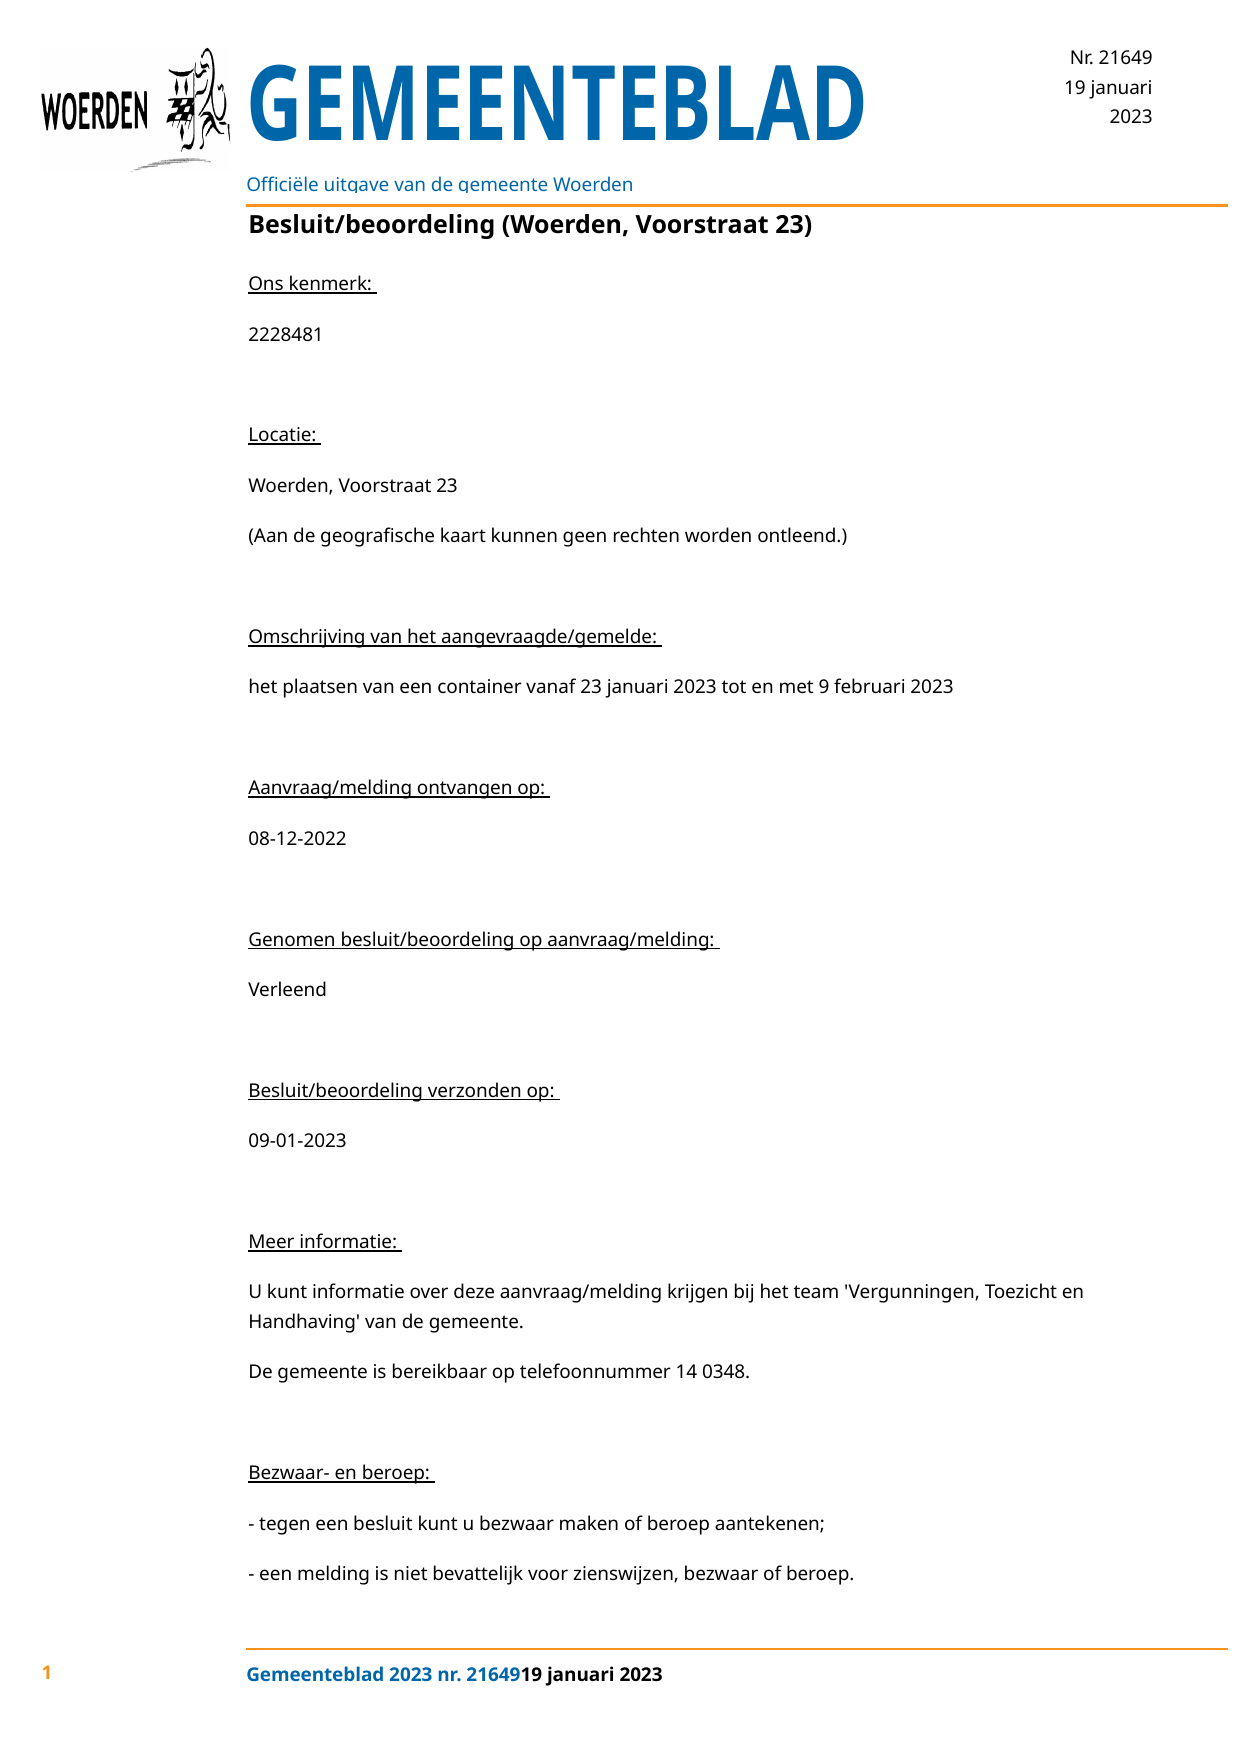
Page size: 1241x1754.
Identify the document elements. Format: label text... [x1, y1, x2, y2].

text het plaatsen van een container vanaf 23 januari 2023 tot en met 9 februari 2023 [248, 674, 1152, 699]
text 09-01-2023 [248, 1127, 1152, 1153]
text Locatie: [248, 422, 1152, 447]
text De gemeente is bereikbaar op telefoonnummer 14 0348. [248, 1359, 1152, 1384]
text Ons kenmerk: [248, 270, 1152, 296]
text - tegen een besluit kunt u bezwaar maken of beroep aantekenen; [248, 1510, 1152, 1536]
text 08-12-2022 [248, 825, 1152, 851]
text Besluit/beoordeling (Woerden, Voorstraat 23) [248, 207, 1152, 241]
text (Aan de geografische kaart kunnen geen rechten worden ontleend.) [248, 522, 1152, 548]
picture [41, 47, 231, 172]
text Meer informatie: [248, 1228, 1152, 1254]
text Besluit/beoordeling verzonden op: [248, 1077, 1152, 1103]
text U kunt informatie over deze aanvraag/melding krijgen bij het team 'Vergunningen, Toezicht en Handhaving' van de gemeente. [248, 1279, 1152, 1334]
text Bezwaar- en beroep: [248, 1459, 1152, 1485]
text Aanvraag/melding ontvangen op: [248, 774, 1152, 800]
text Omschrijving van het aangevraagde/gemelde: [248, 623, 1152, 649]
text Genomen besluit/beoordeling op aanvraag/melding: [248, 926, 1152, 951]
text 2228481 [248, 321, 1152, 346]
text - een melding is niet bevattelijk voor zienswijzen, bezwaar of beroep. [248, 1560, 1152, 1586]
text Woerden, Voorstraat 23 [248, 472, 1152, 498]
text Verleend [248, 976, 1152, 1002]
